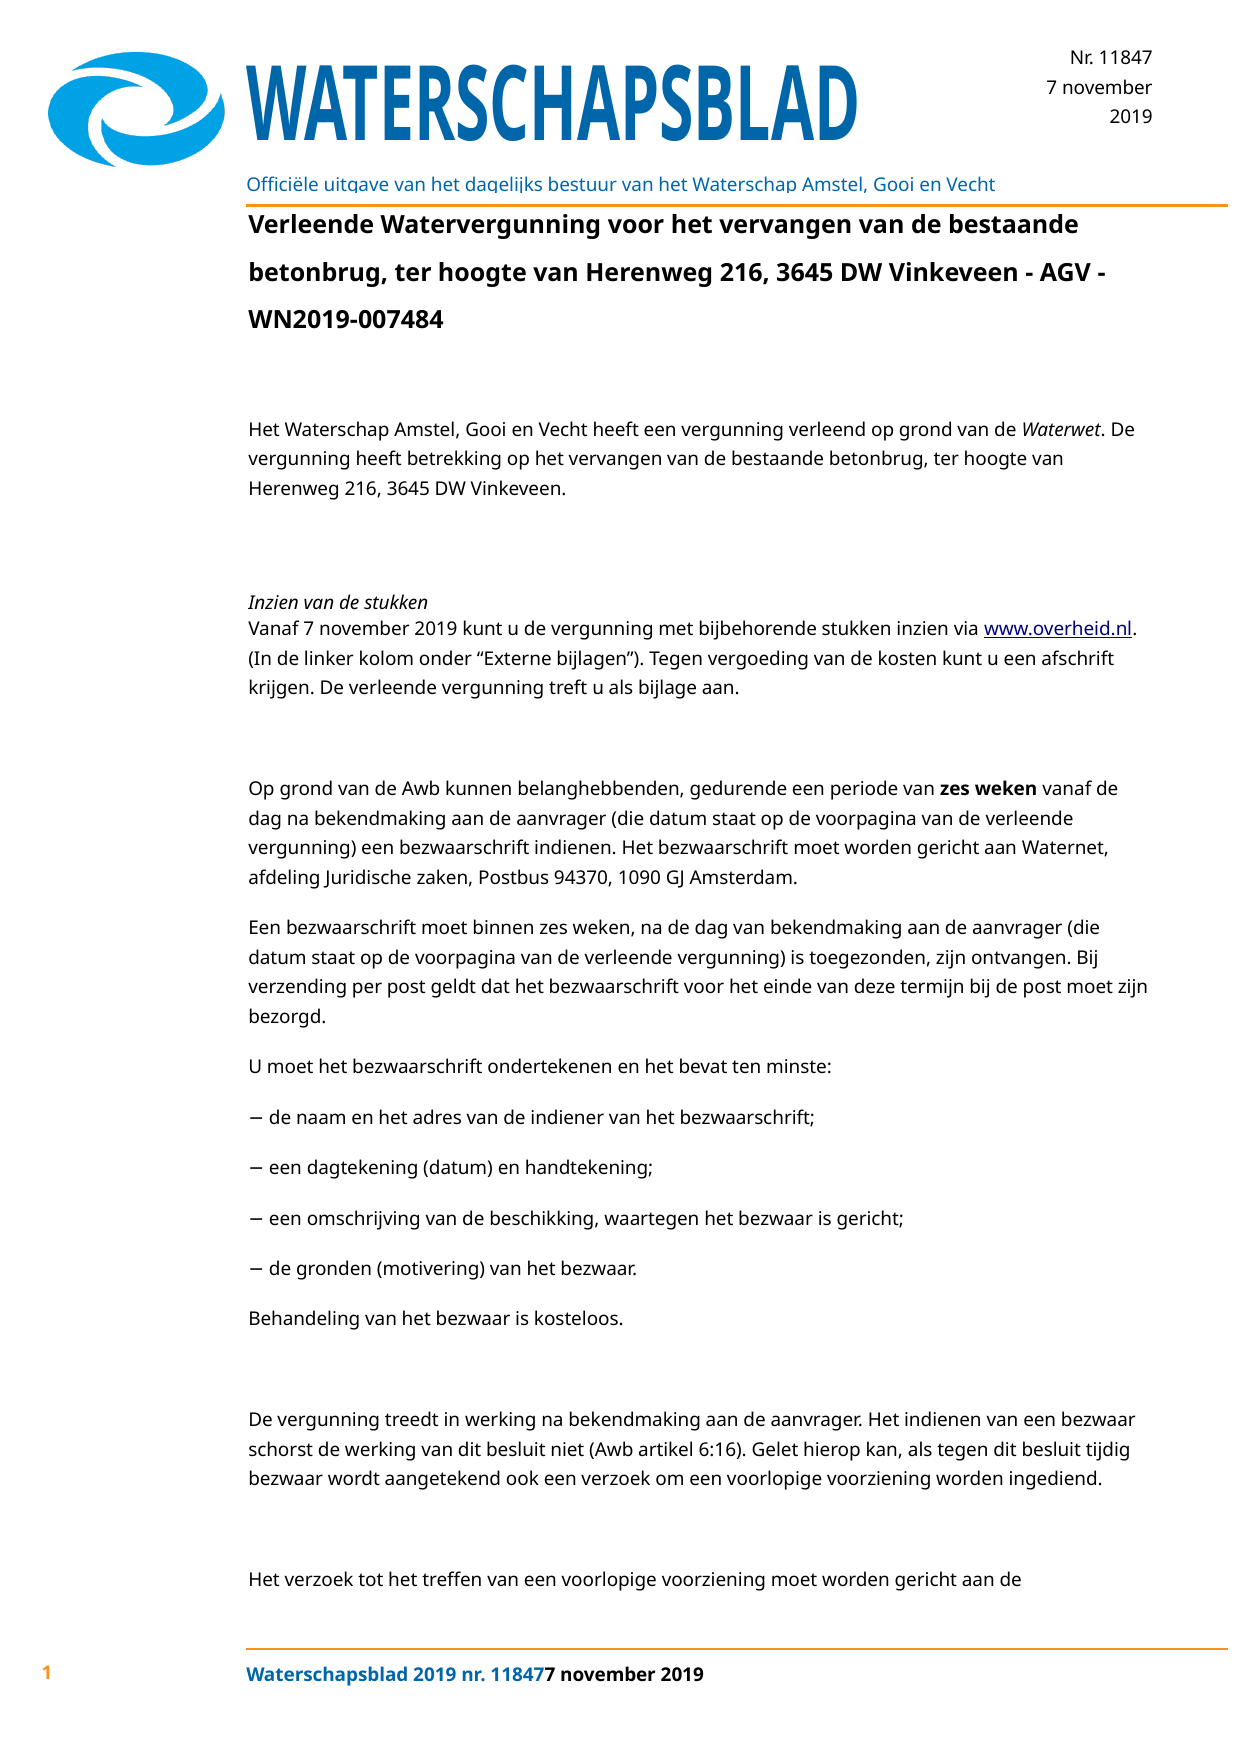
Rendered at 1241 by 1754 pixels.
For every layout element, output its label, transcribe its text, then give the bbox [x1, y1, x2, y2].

text Verleende Watervergunning voor het vervangen van de bestaande betonbrug, ter hoogte van Herenweg 216, 3645 DW Vinkeveen - AGV - WN2019-007484 [248, 207, 1152, 336]
text − de naam en het adres van de indiener van het bezwaarschrift; [248, 1104, 1152, 1130]
text − een dagtekening (datum) en handtekening; [248, 1154, 1152, 1180]
text De vergunning treedt in werking na bekendmaking aan de aanvrager. Het indienen van een bezwaar schorst de werking van dit besluit niet (Awb artikel 6:16). Gelet hierop kan, als tegen dit besluit tijdig bezwaar wordt aangetekend ook een verzoek om een voorlopige voorziening worden ingediend. [248, 1406, 1152, 1491]
text Vanaf 7 november 2019 kunt u de vergunning met bijbehorende stukken inzien via www.overheid.nl. (In de linker kolom onder “Externe bijlagen”). Tegen vergoeding van de kosten kunt u een afschrift krijgen. De verleende vergunning treft u als bijlage aan. [248, 615, 1152, 700]
text − de gronden (motivering) van het bezwaar. [248, 1255, 1152, 1281]
text U moet het bezwaarschrift ondertekenen en het bevat ten minste: [248, 1053, 1152, 1079]
text Op grond van de Awb kunnen belanghebbenden, gedurende een periode van zes weken vanaf de dag na bekendmaking aan de aanvrager (die datum staat op de voorpagina van de verleende vergunning) een bezwaarschrift indienen. Het bezwaarschrift moet worden gericht aan Waternet, afdeling Juridische zaken, Postbus 94370, 1090 GJ Amsterdam. [248, 775, 1152, 890]
text Een bezwaarschrift moet binnen zes weken, na de dag van bekendmaking aan de aanvrager (die datum staat op de voorpagina van de verleende vergunning) is toegezonden, zijn ontvangen. Bij verzending per post geldt dat het bezwaarschrift voor het einde van deze termijn bij de post moet zijn bezorgd. [248, 914, 1152, 1029]
text Het Waterschap Amstel, Gooi en Vecht heeft een vergunning verleend op grond van de Waterwet. De vergunning heeft betrekking op het vervangen van de bestaande betonbrug, ter hoogte van Herenweg 216, 3645 DW Vinkeveen. [248, 416, 1152, 501]
picture [41, 47, 231, 172]
text Behandeling van het bezwaar is kosteloos. [248, 1306, 1152, 1331]
text Inzien van de stukken [248, 589, 1152, 615]
text − een omschrijving van de beschikking, waartegen het bezwaar is gericht; [248, 1205, 1152, 1231]
text Het verzoek tot het treffen van een voorlopige voorziening moet worden gericht aan de [248, 1566, 1152, 1592]
